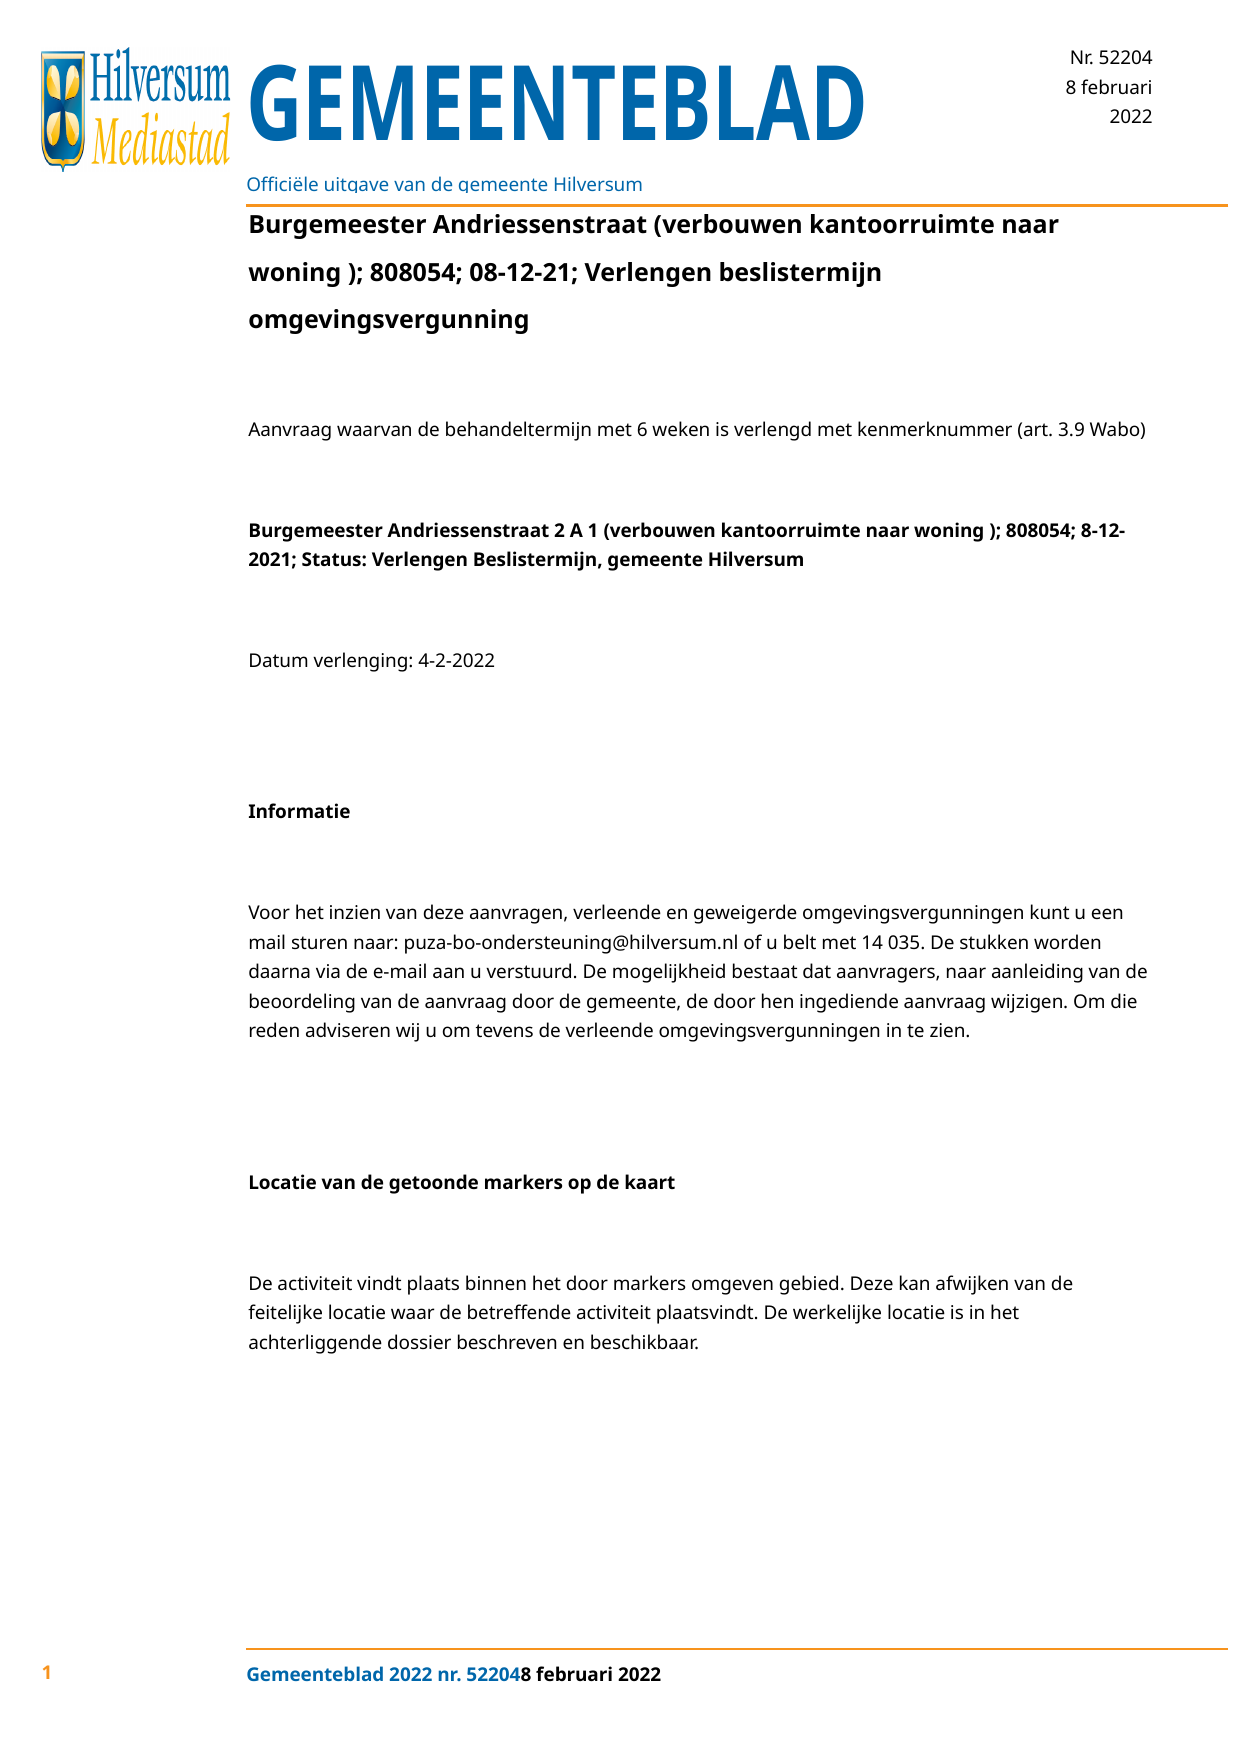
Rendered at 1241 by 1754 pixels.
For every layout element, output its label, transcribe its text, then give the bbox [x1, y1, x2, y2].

text Voor het inzien van deze aanvragen, verleende en geweigerde omgevingsvergunningen kunt u een mail sturen naar: puza-bo-ondersteuning@hilversum.nl of u belt met 14 035. De stukken worden daarna via de e-mail aan u verstuurd. De mogelijkheid bestaat dat aanvragers, naar aanleiding van de beoordeling van de aanvraag door de gemeente, de door hen ingediende aanvraag wijzigen. Om die reden adviseren wij u om tevens de verleende omgevingsvergunningen in te zien. [248, 899, 1152, 1043]
text Informatie [248, 798, 1152, 824]
text Locatie van de getoonde markers op de kaart [248, 1169, 1152, 1194]
text Datum verlenging: 4-2-2022 [248, 647, 1152, 673]
picture [41, 47, 231, 172]
text De activiteit vindt plaats binnen het door markers omgeven gebied. Deze kan afwijken van de feitelijke locatie waar de betreffende activiteit plaatsvindt. De werkelijke locatie is in het achterliggende dossier beschreven en beschikbaar. [248, 1270, 1152, 1354]
text Burgemeester Andriessenstraat 2 A 1 (verbouwen kantoorruimte naar woning ); 808054; 8-12-2021; Status: Verlengen Beslistermijn, gemeente Hilversum [248, 517, 1152, 572]
text Burgemeester Andriessenstraat (verbouwen kantoorruimte naar woning ); 808054; 08-12-21; Verlengen beslistermijn omgevingsvergunning [248, 207, 1152, 336]
text Aanvraag waarvan de behandeltermijn met 6 weken is verlengd met kenmerknummer (art. 3.9 Wabo) [248, 416, 1152, 442]
